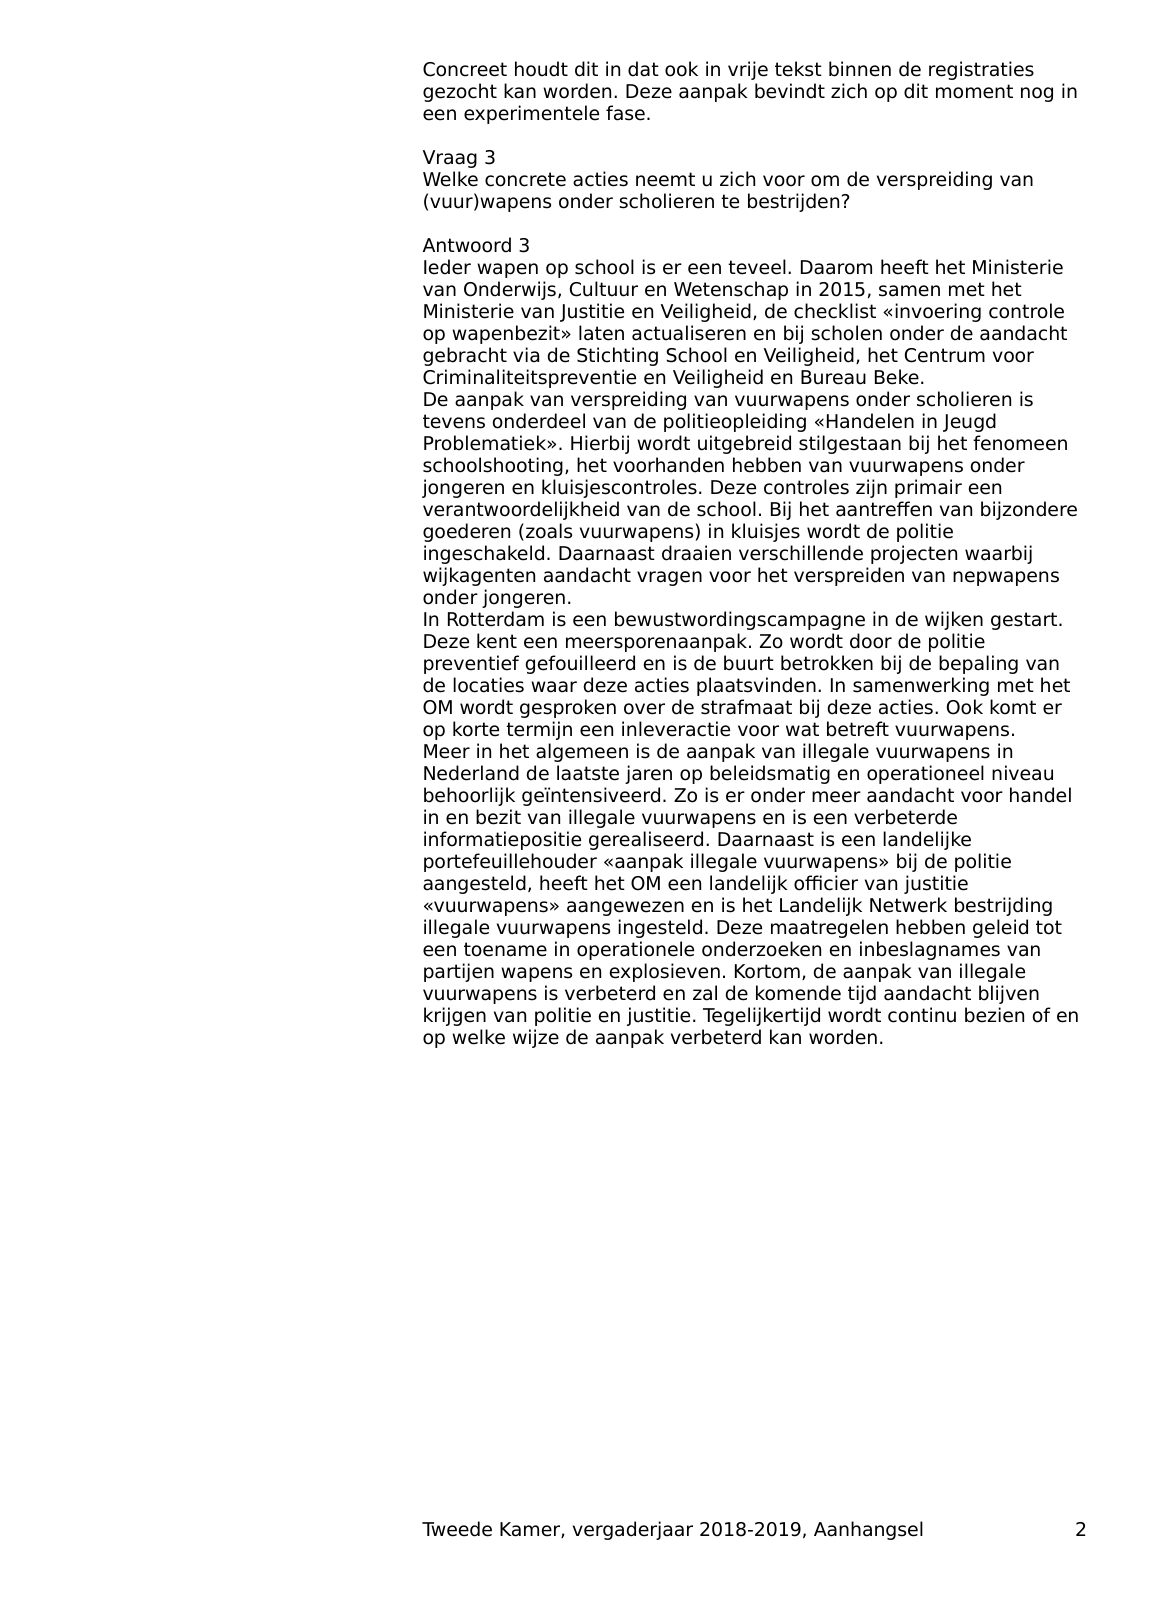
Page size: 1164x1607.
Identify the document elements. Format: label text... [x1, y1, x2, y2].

text Antwoord 3 [422, 235, 1087, 257]
text Concreet houdt dit in dat ook in vrije tekst binnen de registraties gezocht kan worden. Deze aanpak bevindt zich op dit moment nog in een experimentele fase. [422, 59, 1087, 125]
text Vraag 3 [422, 147, 1087, 169]
text Ieder wapen op school is er een teveel. Daarom heeft het Ministerie van Onderwijs, Cultuur en Wetenschap in 2015, samen met het Ministerie van Justitie en Veiligheid, de checklist «invoering controle op wapenbezit» laten actualiseren en bij scholen onder de aandacht gebracht via de Stichting School en Veiligheid, het Centrum voor Criminaliteitspreventie en Veiligheid en Bureau Beke. [422, 257, 1087, 389]
text Welke concrete acties neemt u zich voor om de verspreiding van (vuur)wapens onder scholieren te bestrijden? [422, 169, 1087, 213]
text Meer in het algemeen is de aanpak van illegale vuurwapens in Nederland de laatste jaren op beleidsmatig en operationeel niveau behoorlijk geïntensiveerd. Zo is er onder meer aandacht voor handel in en bezit van illegale vuurwapens en is een verbeterde informatiepositie gerealiseerd. Daarnaast is een landelijke portefeuillehouder «aanpak illegale vuurwapens» bij de politie aangesteld, heeft het OM een landelijk officier van justitie «vuurwapens» aangewezen en is het Landelijk Netwerk bestrijding illegale vuurwapens ingesteld. Deze maatregelen hebben geleid tot een toename in operationele onderzoeken en inbeslagnames van partijen wapens en explosieven. Kortom, de aanpak van illegale vuurwapens is verbeterd en zal de komende tijd aandacht blijven krijgen van politie en justitie. Tegelijkertijd wordt continu bezien of en op welke wijze de aanpak verbeterd kan worden. [422, 741, 1087, 1048]
text In Rotterdam is een bewustwordingscampagne in de wijken gestart. Deze kent een meersporenaanpak. Zo wordt door de politie preventief gefouilleerd en is de buurt betrokken bij de bepaling van de locaties waar deze acties plaatsvinden. In samenwerking met het OM wordt gesproken over de strafmaat bij deze acties. Ook komt er op korte termijn een inleveractie voor wat betreft vuurwapens. [422, 609, 1087, 741]
text De aanpak van verspreiding van vuurwapens onder scholieren is tevens onderdeel van de politieopleiding «Handelen in Jeugd Problematiek». Hierbij wordt uitgebreid stilgestaan bij het fenomeen schoolshooting, het voorhanden hebben van vuurwapens onder jongeren en kluisjescontroles. Deze controles zijn primair een verantwoordelijkheid van de school. Bij het aantreffen van bijzondere goederen (zoals vuurwapens) in kluisjes wordt de politie ingeschakeld. Daarnaast draaien verschillende projecten waarbij wijkagenten aandacht vragen voor het verspreiden van nepwapens onder jongeren. [422, 389, 1087, 609]
